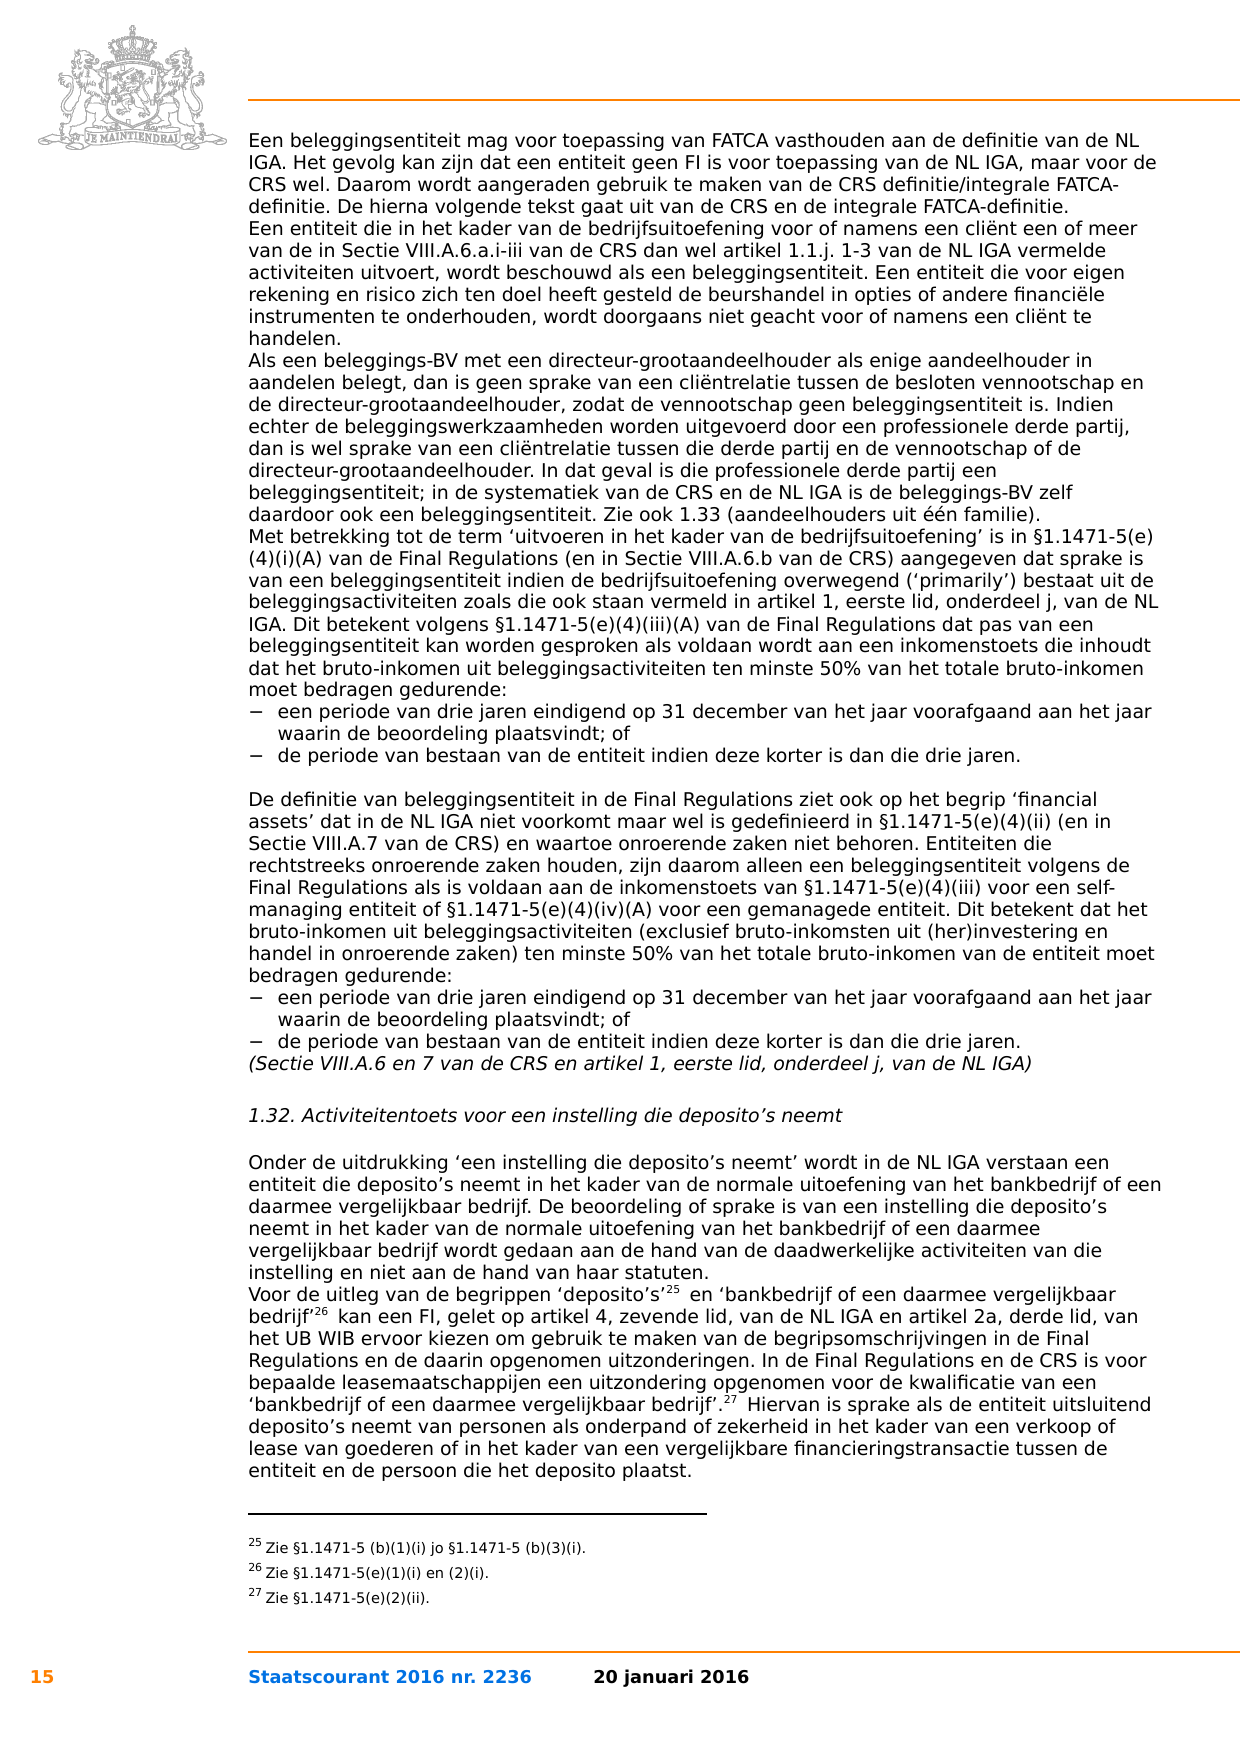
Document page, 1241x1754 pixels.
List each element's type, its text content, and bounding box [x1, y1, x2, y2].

text − de periode van bestaan van de entiteit indien deze korter is dan die drie jaren. [248, 745, 1163, 767]
text − een periode van drie jaren eindigend op 31 december van het jaar voorafgaand aan het jaar waarin de beoordeling plaatsvindt; of [248, 701, 1163, 745]
text Een beleggingsentiteit mag voor toepassing van FATCA vasthouden aan de definitie van de NL IGA. Het gevolg kan zijn dat een entiteit geen FI is voor toepassing van de NL IGA, maar voor de CRS wel. Daarom wordt aangeraden gebruik te maken van de CRS definitie/integrale FATCA-definitie. De hierna volgende tekst gaat uit van de CRS en de integrale FATCA-definitie. [248, 130, 1163, 218]
text Zie §1.1471-5(e)(2)(ii). [248, 1586, 1163, 1608]
text Zie §1.1471-5(e)(1)(i) en (2)(i). [248, 1561, 1163, 1583]
text − een periode van drie jaren eindigend op 31 december van het jaar voorafgaand aan het jaar waarin de beoordeling plaatsvindt; of [248, 987, 1163, 1031]
text − de periode van bestaan van de entiteit indien deze korter is dan die drie jaren. [248, 1031, 1163, 1053]
text De definitie van beleggingsentiteit in de Final Regulations ziet ook op het begrip ‘financial assets’ dat in de NL IGA niet voorkomt maar wel is gedefinieerd in §1.1471-5(e)(4)(ii) (en in Sectie VIII.A.7 van de CRS) en waartoe onroerende zaken niet behoren. Entiteiten die rechtstreeks onroerende zaken houden, zijn daarom alleen een beleggingsentiteit volgens de Final Regulations als is voldaan aan de inkomenstoets van §1.1471-5(e)(4)(iii) voor een self-managing entiteit of §1.1471-5(e)(4)(iv)(A) voor een gemanagede entiteit. Dit betekent dat het bruto-inkomen uit beleggingsactiviteiten (exclusief bruto-inkomsten uit (her)investering en handel in onroerende zaken) ten minste 50% van het totale bruto-inkomen van de entiteit moet bedragen gedurende: [248, 789, 1163, 987]
text Onder de uitdrukking ‘een instelling die deposito’s neemt’ wordt in de NL IGA verstaan een entiteit die deposito’s neemt in het kader van de normale uitoefening van het bankbedrijf of een daarmee vergelijkbaar bedrijf. De beoordeling of sprake is van een instelling die deposito’s neemt in het kader van de normale uitoefening van het bankbedrijf of een daarmee vergelijkbaar bedrijf wordt gedaan aan de hand van de daadwerkelijke activiteiten van die instelling en niet aan de hand van haar statuten. [248, 1152, 1163, 1284]
text Met betrekking tot de term ‘uitvoeren in het kader van de bedrijfsuitoefening’ is in §1.1471-5(e)(4)(i)(A) van de Final Regulations (en in Sectie VIII.A.6.b van de CRS) aangegeven dat sprake is van een beleggingsentiteit indien de bedrijfsuitoefening overwegend (‘primarily’) bestaat uit de beleggingsactiviteiten zoals die ook staan vermeld in artikel 1, eerste lid, onderdeel j, van de NL IGA. Dit betekent volgens §1.1471-5(e)(4)(iii)(A) van de Final Regulations dat pas van een beleggingsentiteit kan worden gesproken als voldaan wordt aan een inkomenstoets die inhoudt dat het bruto-inkomen uit beleggingsactiviteiten ten minste 50% van het totale bruto-inkomen moet bedragen gedurende: [248, 526, 1163, 701]
subtitle 1.32. Activiteitentoets voor een instelling die deposito’s neemt [248, 1105, 1163, 1127]
text Voor de uitleg van de begrippen ‘deposito’s’ en ‘bankbedrijf of een daarmee vergelijkbaar bedrijf’ kan een FI, gelet op artikel 4, zevende lid, van de NL IGA en artikel 2a, derde lid, van het UB WIB ervoor kiezen om gebruik te maken van de begripsomschrijvingen in de Final Regulations en de daarin opgenomen uitzonderingen. In de Final Regulations en de CRS is voor bepaalde leasemaatschappijen een uitzondering opgenomen voor de kwalificatie van een ‘bankbedrijf of een daarmee vergelijkbaar bedrijf’. Hiervan is sprake als de entiteit uitsluitend deposito’s neemt van personen als onderpand of zekerheid in het kader van een verkoop of lease van goederen of in het kader van een vergelijkbare financieringstransactie tussen de entiteit en de persoon die het deposito plaatst. [248, 1284, 1163, 1482]
text Zie §1.1471-5 (b)(1)(i) jo §1.1471-5 (b)(3)(i). [248, 1536, 1163, 1558]
text (Sectie VIII.A.6 en 7 van de CRS en artikel 1, eerste lid, onderdeel j, van de NL IGA) [248, 1053, 1163, 1075]
text Als een beleggings-BV met een directeur-grootaandeelhouder als enige aandeelhouder in aandelen belegt, dan is geen sprake van een cliëntrelatie tussen de besloten vennootschap en de directeur-grootaandeelhouder, zodat de vennootschap geen beleggingsentiteit is. Indien echter de beleggingswerkzaamheden worden uitgevoerd door een professionele derde partij, dan is wel sprake van een cliëntrelatie tussen die derde partij en de vennootschap of de directeur-grootaandeelhouder. In dat geval is die professionele derde partij een beleggingsentiteit; in de systematiek van de CRS en de NL IGA is de beleggings-BV zelf daardoor ook een beleggingsentiteit. Zie ook 1.33 (aandeelhouders uit één familie). [248, 350, 1163, 526]
picture [38, 25, 227, 150]
text Een entiteit die in het kader van de bedrijfsuitoefening voor of namens een cliënt een of meer van de in Sectie VIII.A.6.a.i-iii van de CRS dan wel artikel 1.1.j. 1-3 van de NL IGA vermelde activiteiten uitvoert, wordt beschouwd als een beleggingsentiteit. Een entiteit die voor eigen rekening en risico zich ten doel heeft gesteld de beurshandel in opties of andere financiële instrumenten te onderhouden, wordt doorgaans niet geacht voor of namens een cliënt te handelen. [248, 218, 1163, 350]
